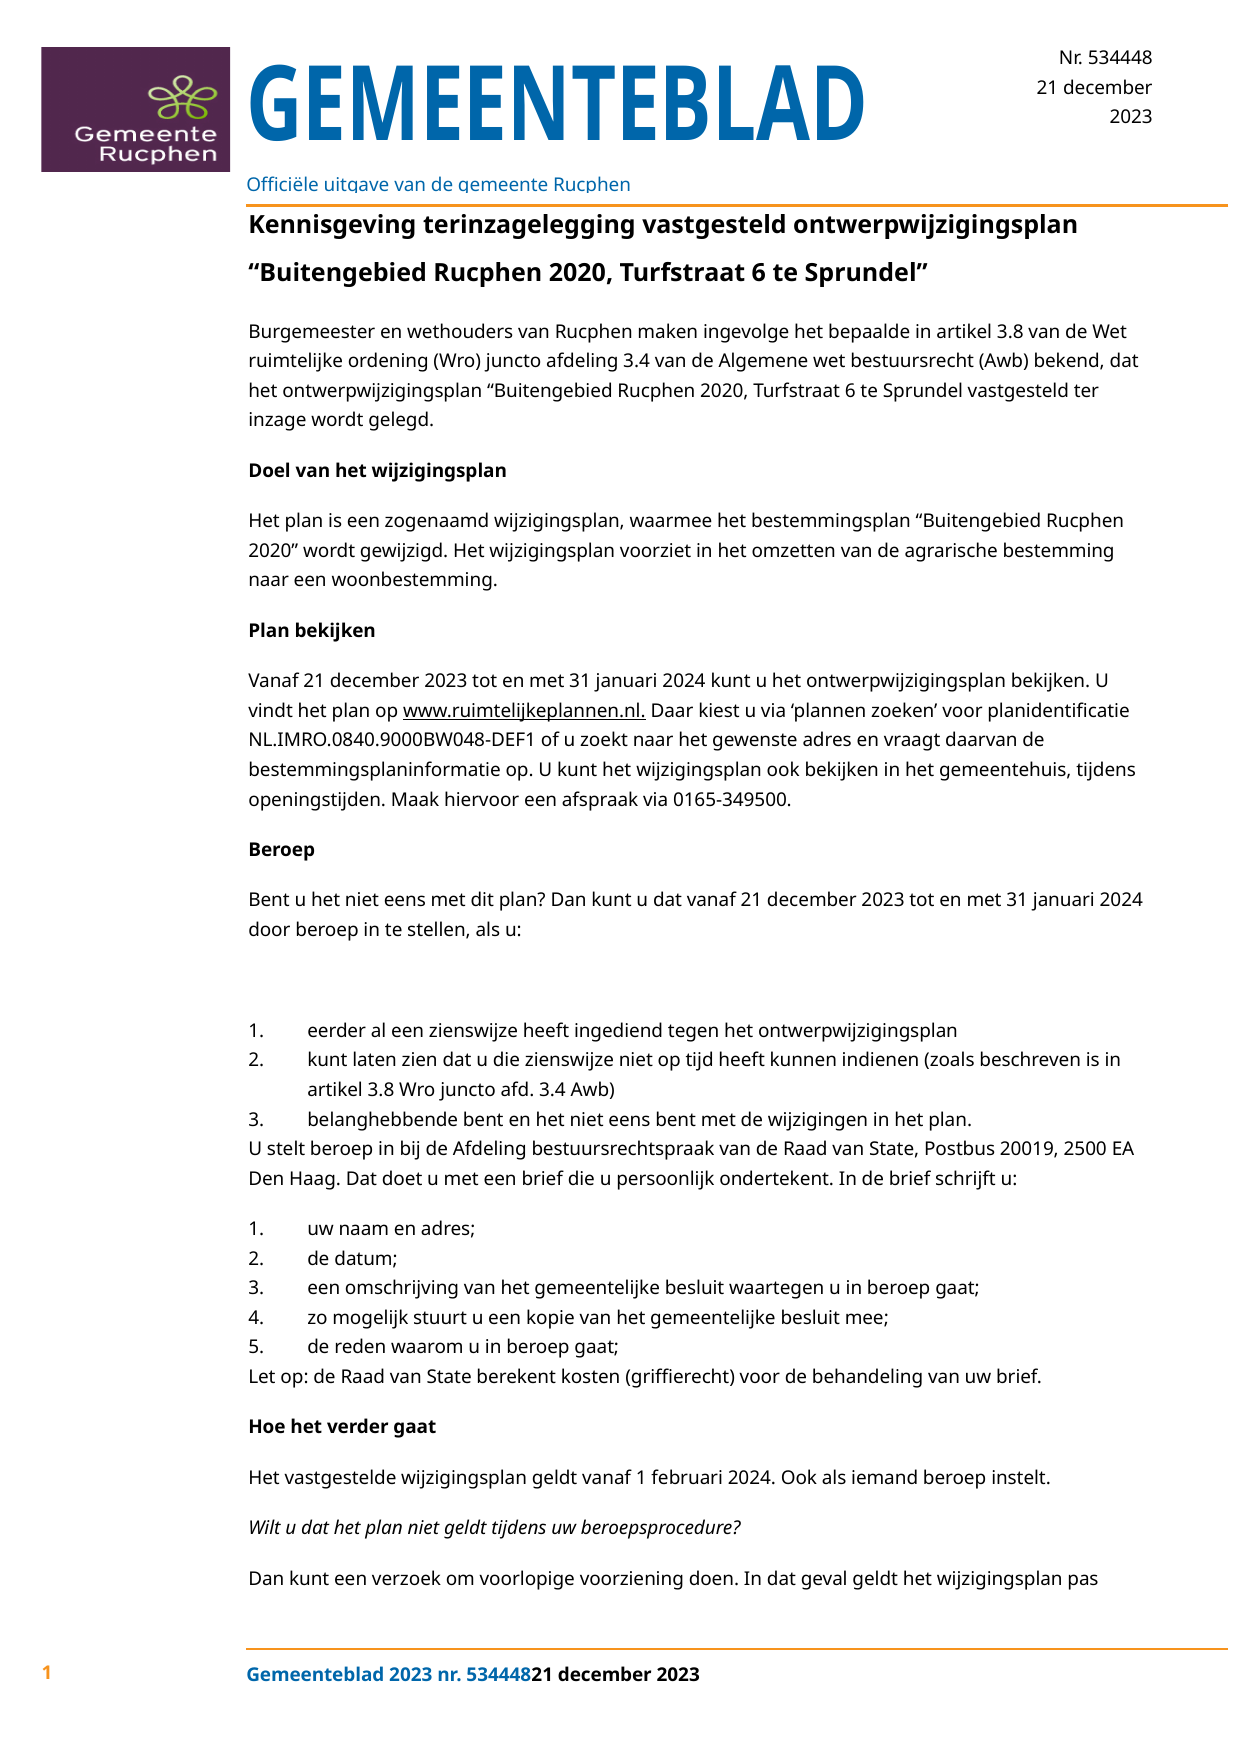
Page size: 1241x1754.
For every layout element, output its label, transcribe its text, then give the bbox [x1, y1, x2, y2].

text U stelt beroep in bij de Afdeling bestuursrechtspraak van de Raad van State, Postbus 20019, 2500 EA Den Haag. Dat doet u met een brief die u persoonlijk ondertekent. In de brief schrijft u: [248, 1135, 1152, 1191]
list zo mogelijk stuurt u een kopie van het gemeentelijke besluit mee; [248, 1304, 1152, 1330]
picture [41, 47, 231, 172]
list uw naam en adres; [248, 1215, 1152, 1241]
text Beroep [248, 836, 1152, 862]
list belanghebbende bent en het niet eens bent met de wijzigingen in het plan. [248, 1106, 1152, 1132]
text Bent u het niet eens met dit plan? Dan kunt u dat vanaf 21 december 2023 tot en met 31 januari 2024 door beroep in te stellen, als u: [248, 887, 1152, 942]
text Burgemeester en wethouders van Rucphen maken ingevolge het bepaalde in artikel 3.8 van de Wet ruimtelijke ordening (Wro) juncto afdeling 3.4 van de Algemene wet bestuursrecht (Awb) bekend, dat het ontwerpwijzigingsplan “Buitengebied Rucphen 2020, Turfstraat 6 te Sprundel vastgesteld ter inzage wordt gelegd. [248, 318, 1152, 432]
text Dan kunt een verzoek om voorlopige voorziening doen. In dat geval geldt het wijzigingsplan pas [248, 1565, 1152, 1591]
list kunt laten zien dat u die zienswijze niet op tijd heeft kunnen indienen (zoals beschreven is in artikel 3.8 Wro juncto afd. 3.4 Awb) [248, 1047, 1152, 1102]
text Vanaf 21 december 2023 tot en met 31 januari 2024 kunt u het ontwerpwijzigingsplan bekijken. U vindt het plan op www.ruimtelijkeplannen.nl. Daar kiest u via ‘plannen zoeken’ voor planidentificatie NL.IMRO.0840.9000BW048-DEF1 of u zoekt naar het gewenste adres en vraagt daarvan de bestemmingsplaninformatie op. U kunt het wijzigingsplan ook bekijken in het gemeentehuis, tijdens openingstijden. Maak hiervoor een afspraak via 0165-349500. [248, 667, 1152, 812]
text Doel van het wijzigingsplan [248, 457, 1152, 483]
text Hoe het verder gaat [248, 1414, 1152, 1439]
text Let op: de Raad van State berekent kosten (griffierecht) voor de behandeling van uw brief. [248, 1363, 1152, 1389]
text Kennisgeving terinzagelegging vastgesteld ontwerpwijzigingsplan “Buitengebied Rucphen 2020, Turfstraat 6 te Sprundel” [248, 207, 1152, 288]
text Het plan is een zogenaamd wijzigingsplan, waarmee het bestemmingsplan “Buitengebied Rucphen 2020” wordt gewijzigd. Het wijzigingsplan voorziet in het omzetten van de agrarische bestemming naar een woonbestemming. [248, 507, 1152, 592]
list een omschrijving van het gemeentelijke besluit waartegen u in beroep gaat; [248, 1274, 1152, 1300]
list de datum; [248, 1245, 1152, 1271]
text Plan bekijken [248, 617, 1152, 643]
list de reden waarom u in beroep gaat; [248, 1334, 1152, 1359]
text Het vastgestelde wijzigingsplan geldt vanaf 1 februari 2024. Ook als iemand beroep instelt. [248, 1464, 1152, 1490]
list eerder al een zienswijze heeft ingediend tegen het ontwerpwijzigingsplan [248, 1017, 1152, 1043]
text Wilt u dat het plan niet geldt tijdens uw beroepsprocedure? [248, 1514, 1152, 1540]
